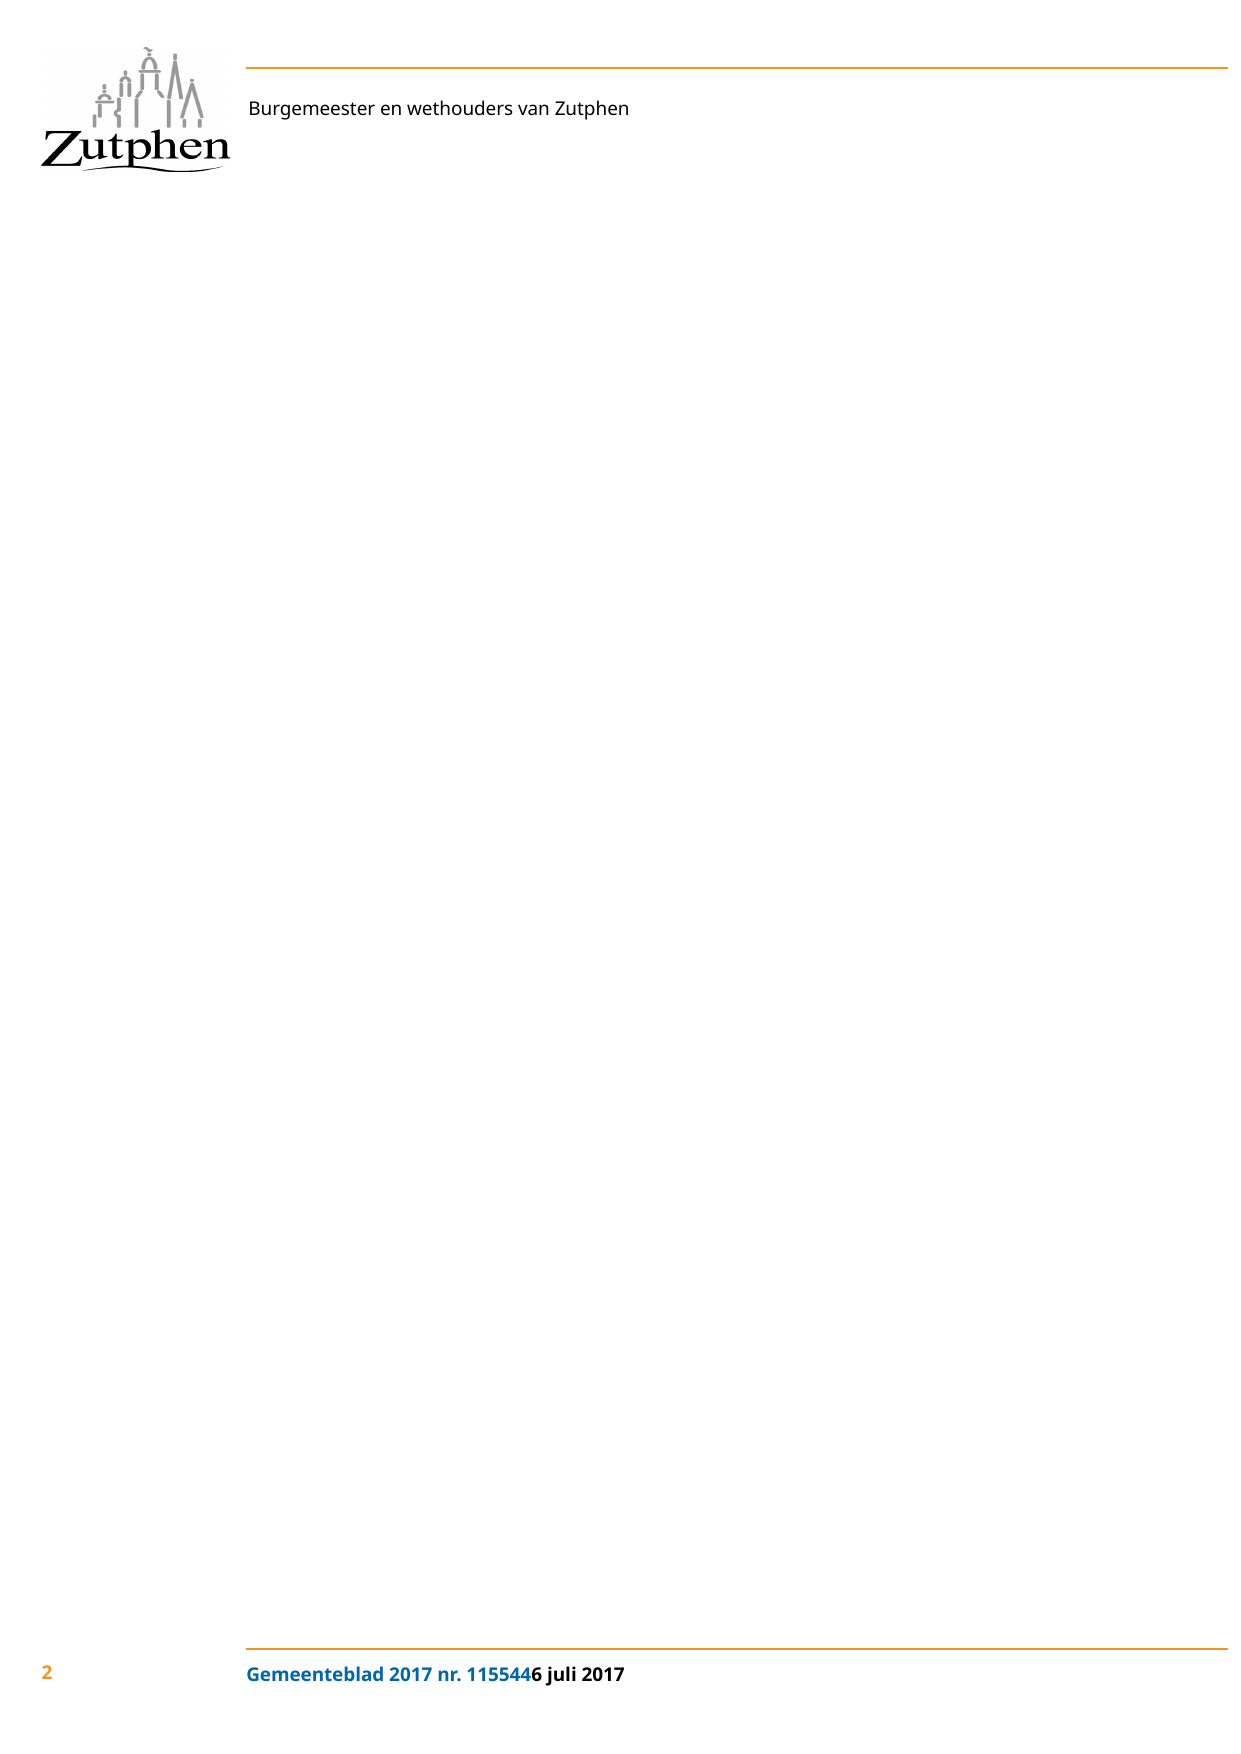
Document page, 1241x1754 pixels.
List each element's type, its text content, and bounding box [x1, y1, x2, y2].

picture [41, 47, 231, 172]
text Burgemeester en wethouders van Zutphen [248, 95, 1152, 121]
